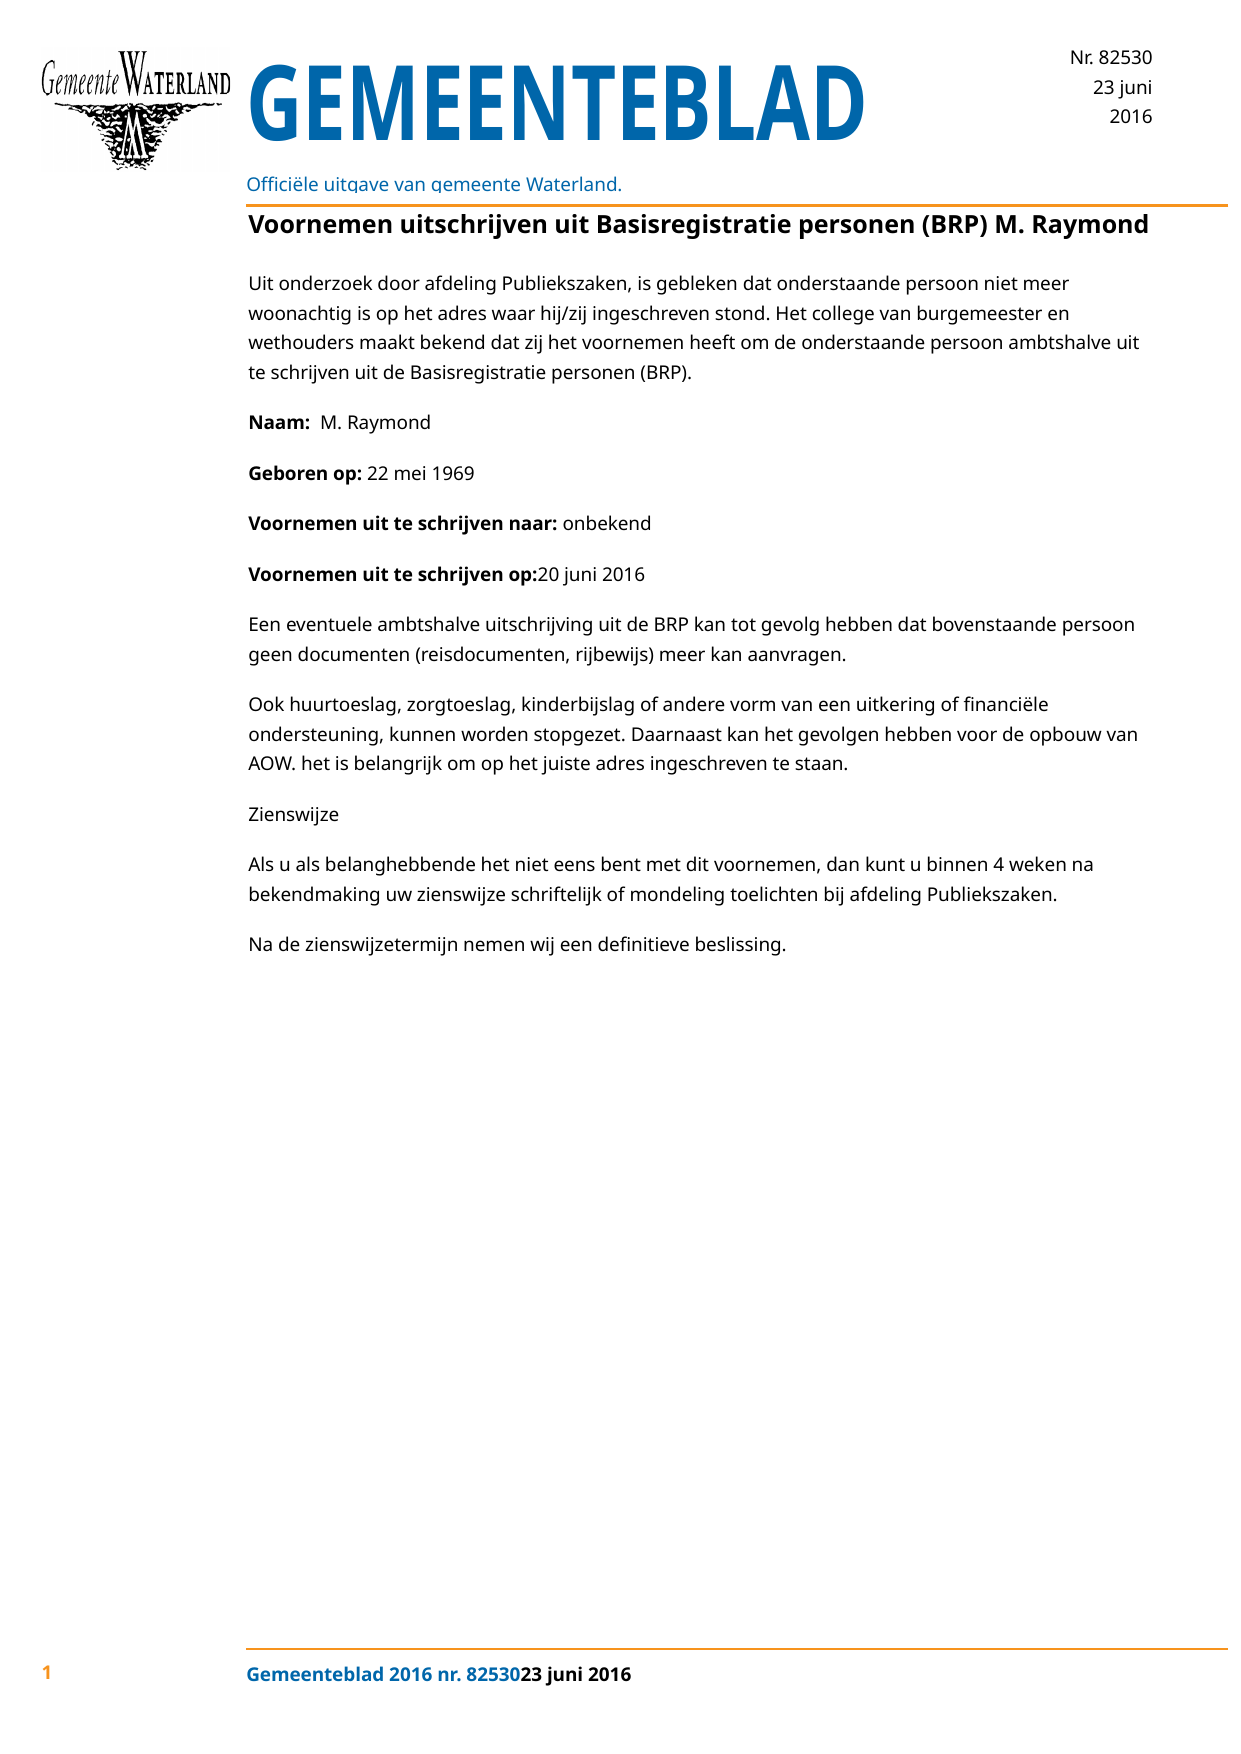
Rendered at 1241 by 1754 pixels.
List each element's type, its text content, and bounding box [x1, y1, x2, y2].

text Een eventuele ambtshalve uitschrijving uit de BRP kan tot gevolg hebben dat bovenstaande persoon geen documenten (reisdocumenten, rijbewijs) meer kan aanvragen. [248, 611, 1152, 666]
text Na de zienswijzetermijn nemen wij een definitieve beslissing. [248, 931, 1152, 957]
text Geboren op: 22 mei 1969 [248, 460, 1152, 486]
text Zienswijze [248, 801, 1152, 826]
text Voornemen uitschrijven uit Basisregistratie personen (BRP) M. Raymond [248, 207, 1152, 241]
text Naam: M. Raymond [248, 409, 1152, 435]
text Als u als belanghebbende het niet eens bent met dit voornemen, dan kunt u binnen 4 weken na bekendmaking uw zienswijze schriftelijk of mondeling toelichten bij afdeling Publiekszaken. [248, 851, 1152, 906]
text Uit onderzoek door afdeling Publiekszaken, is gebleken dat onderstaande persoon niet meer woonachtig is op het adres waar hij/zij ingeschreven stond. Het college van burgemeester en wethouders maakt bekend dat zij het voornemen heeft om de onderstaande persoon ambtshalve uit te schrijven uit de Basisregistratie personen (BRP). [248, 270, 1152, 385]
text Ook huurtoeslag, zorgtoeslag, kinderbijslag of andere vorm van een uitkering of financiële ondersteuning, kunnen worden stopgezet. Daarnaast kan het gevolgen hebben voor de opbouw van AOW. het is belangrijk om op het juiste adres ingeschreven te staan. [248, 691, 1152, 776]
text Voornemen uit te schrijven naar: onbekend [248, 510, 1152, 536]
picture [41, 47, 231, 172]
text Voornemen uit te schrijven op:20 juni 2016 [248, 561, 1152, 586]
